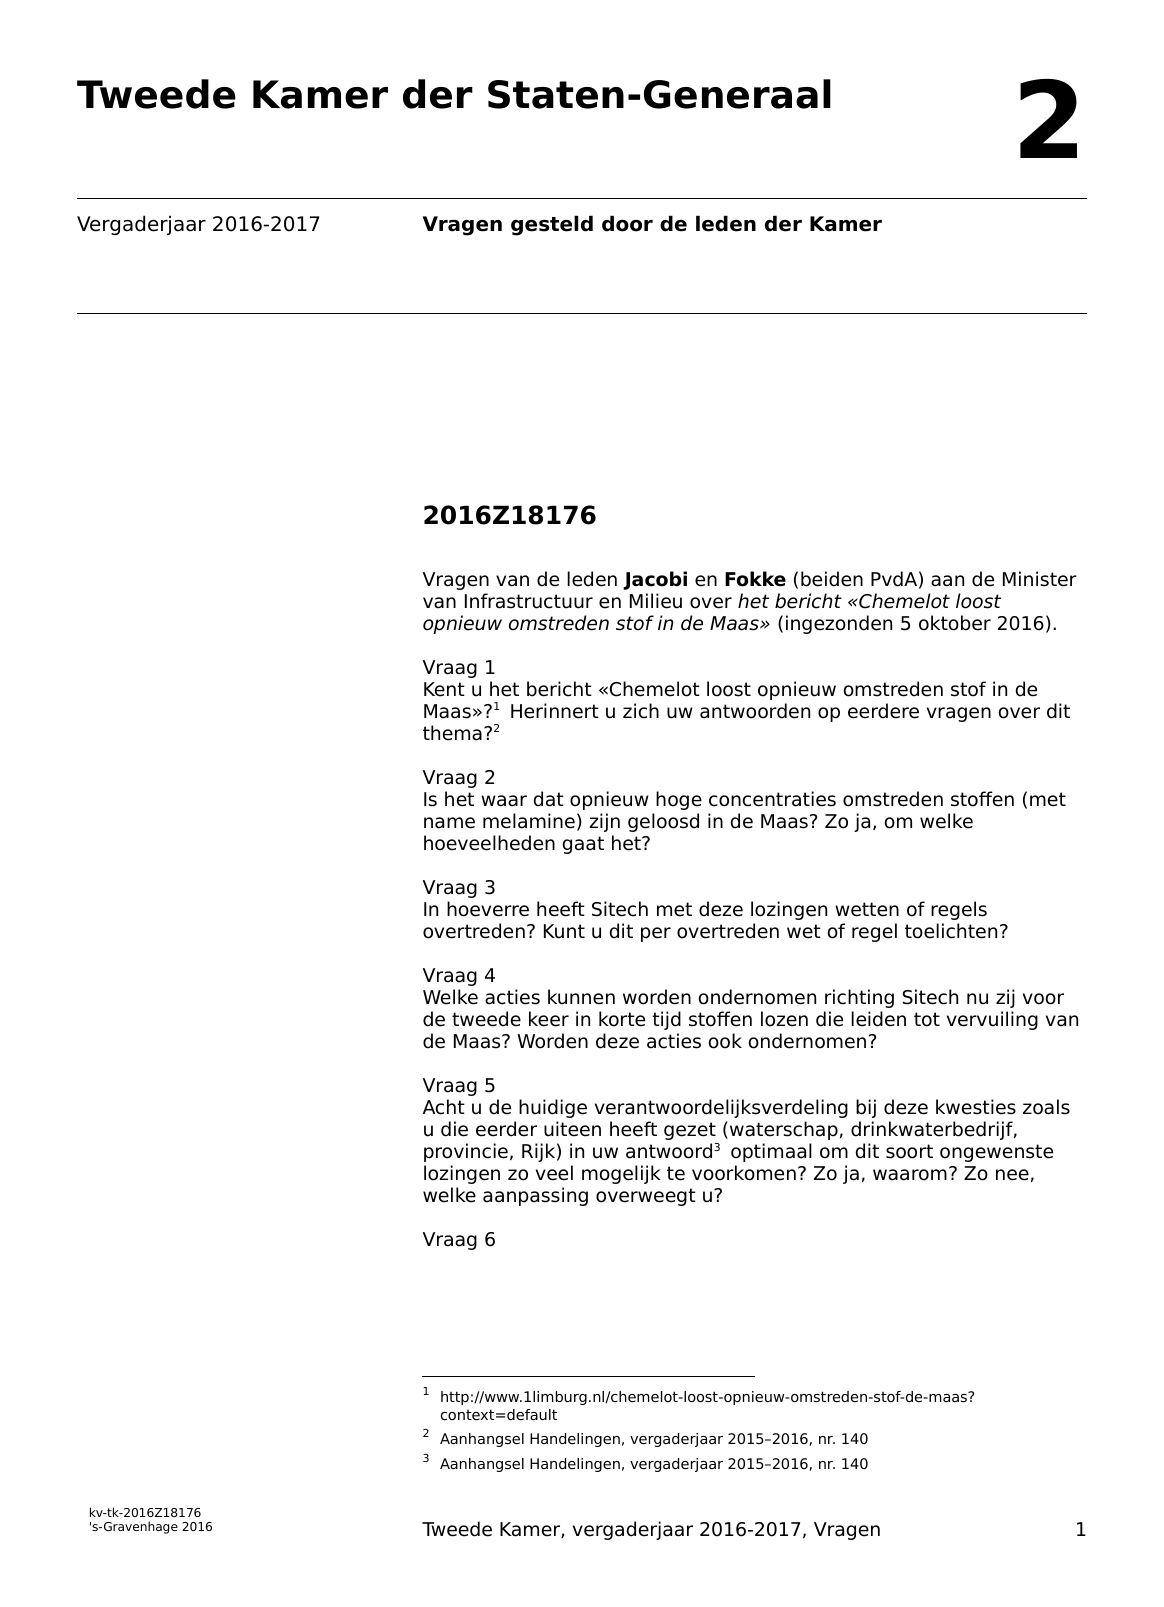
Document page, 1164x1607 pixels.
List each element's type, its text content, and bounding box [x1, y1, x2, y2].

text 2016Z18176 [422, 501, 1087, 531]
text Vragen van de leden Jacobi en Fokke (beiden PvdA) aan de Minister van Infrastructuur en Milieu over het bericht «Chemelot loost opnieuw omstreden stof in de Maas» (ingezonden 5 oktober 2016). [422, 569, 1087, 635]
text Welke acties kunnen worden ondernomen richting Sitech nu zij voor de tweede keer in korte tijd stoffen lozen die leiden tot vervuiling van de Maas? Worden deze acties ook ondernomen? [422, 987, 1087, 1053]
text Vraag 5 [422, 1075, 1087, 1097]
table_header Tweede Kamer der Staten-Generaal [77, 59, 886, 198]
text Aanhangsel Handelingen, vergaderjaar 2015–2016, nr. 140 [422, 1427, 1087, 1449]
text Vraag 6 [422, 1229, 1087, 1251]
text Vraag 2 [422, 767, 1087, 789]
text Vraag 3 [422, 877, 1087, 899]
table_header 2 [886, 59, 1087, 198]
text Vraag 4 [422, 965, 1087, 987]
text Is het waar dat opnieuw hoge concentraties omstreden stoffen (met name melamine) zijn geloosd in de Maas? Zo ja, om welke hoeveelheden gaat het? [422, 789, 1087, 855]
text Acht u de huidige verantwoordelijksverdeling bij deze kwesties zoals u die eerder uiteen heeft gezet (waterschap, drinkwaterbedrijf, provincie, Rijk) in uw antwoord optimaal om dit soort ongewenste lozingen zo veel mogelijk te voorkomen? Zo ja, waarom? Zo nee, welke aanpassing overweegt u? [422, 1097, 1087, 1207]
table_cell Vragen gesteld door de leden der Kamer [422, 199, 1087, 313]
text Kent u het bericht «Chemelot loost opnieuw omstreden stof in de Maas»? Herinnert u zich uw antwoorden op eerdere vragen over dit thema? [422, 679, 1087, 745]
text Vraag 1 [422, 657, 1087, 679]
text http://www.1limburg.nl/chemelot-loost-opnieuw-omstreden-stof-de-maas?context=default [422, 1385, 1087, 1424]
text 's-Gravenhage 2016 [88, 1520, 323, 1534]
text Aanhangsel Handelingen, vergaderjaar 2015–2016, nr. 140 [422, 1452, 1087, 1474]
text In hoeverre heeft Sitech met deze lozingen wetten of regels overtreden? Kunt u dit per overtreden wet of regel toelichten? [422, 899, 1087, 943]
text kv-tk-2016Z18176 [88, 1506, 323, 1520]
table_cell Vergaderjaar 2016-2017 [77, 199, 422, 313]
